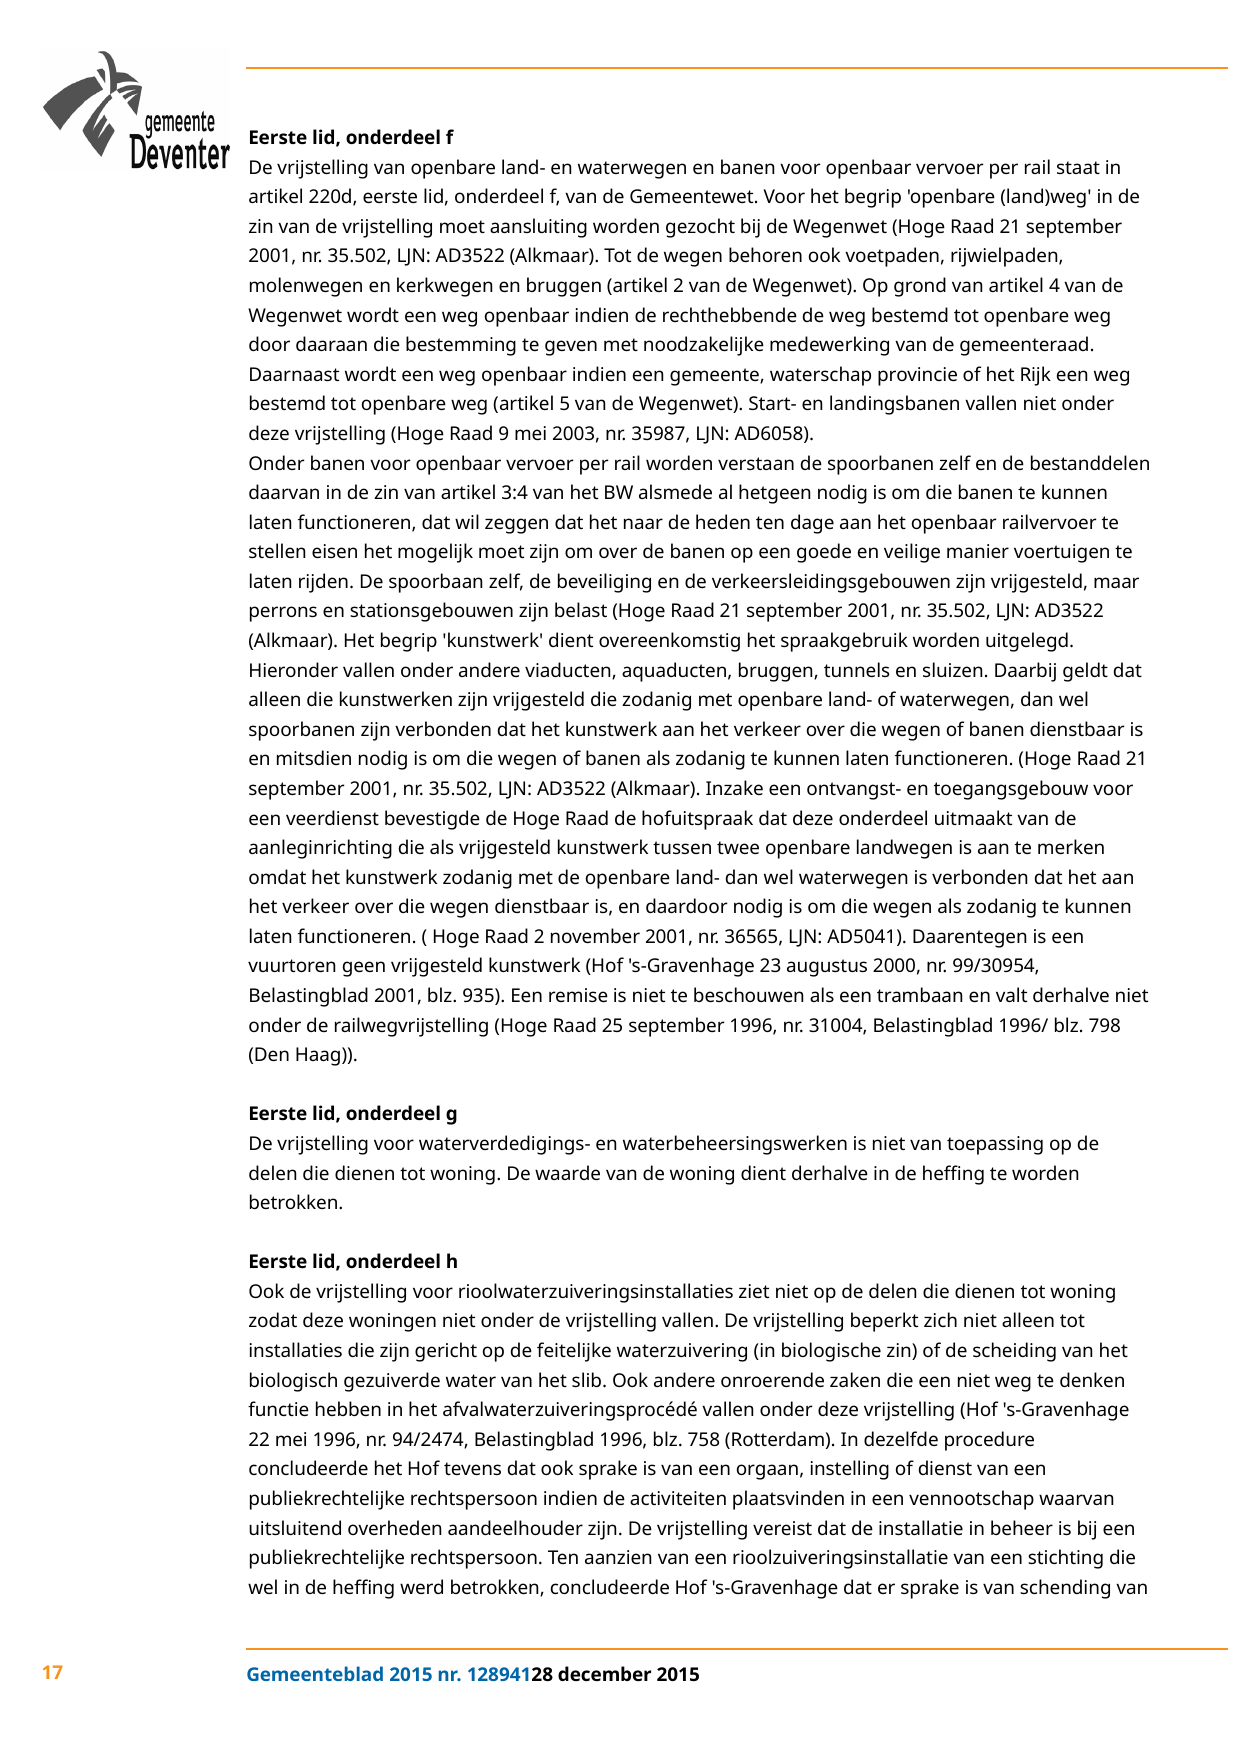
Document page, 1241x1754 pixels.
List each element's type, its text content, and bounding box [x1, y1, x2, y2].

text Eerste lid, onderdeel g [248, 1101, 1152, 1126]
text Ook de vrijstelling voor rioolwaterzuiveringsinstallaties ziet niet op de delen die dienen tot woning zodat deze woningen niet onder de vrijstelling vallen. De vrijstelling beperkt zich niet alleen tot installaties die zijn gericht op de feitelijke waterzuivering (in biologische zin) of de scheiding van het biologisch gezuiverde water van het slib. Ook andere onroerende zaken die een niet weg te denken functie hebben in het afvalwaterzuiveringsprocédé vallen onder deze vrijstelling (Hof 's-Gravenhage 22 mei 1996, nr. 94/2474, Belastingblad 1996, blz. 758 (Rotterdam). In dezelfde procedure concludeerde het Hof tevens dat ook sprake is van een orgaan, instelling of dienst van een publiekrechtelijke rechtspersoon indien de activiteiten plaatsvinden in een vennootschap waarvan uitsluitend overheden aandeelhouder zijn. De vrijstelling vereist dat de installatie in beheer is bij een publiekrechtelijke rechtspersoon. Ten aanzien van een rioolzuiveringsinstallatie van een stichting die wel in de heffing werd betrokken, concludeerde Hof 's-Gravenhage dat er sprake is van schending van [248, 1278, 1152, 1600]
text De vrijstelling van openbare land- en waterwegen en banen voor openbaar vervoer per rail staat in artikel 220d, eerste lid, onderdeel f, van de Gemeentewet. Voor het begrip 'openbare (land)weg' in de zin van de vrijstelling moet aansluiting worden gezocht bij de Wegenwet (Hoge Raad 21 september 2001, nr. 35.502, LJN: AD3522 (Alkmaar). Tot de wegen behoren ook voetpaden, rijwielpaden, molenwegen en kerkwegen en bruggen (artikel 2 van de Wegenwet). Op grond van artikel 4 van de Wegenwet wordt een weg openbaar indien de rechthebbende de weg bestemd tot openbare weg door daaraan die bestemming te geven met noodzakelijke medewerking van de gemeenteraad. Daarnaast wordt een weg openbaar indien een gemeente, waterschap provincie of het Rijk een weg bestemd tot openbare weg (artikel 5 van de Wegenwet). Start- en landingsbanen vallen niet onder deze vrijstelling (Hoge Raad 9 mei 2003, nr. 35987, LJN: AD6058). [248, 154, 1152, 446]
text Onder banen voor openbaar vervoer per rail worden verstaan de spoorbanen zelf en de bestanddelen daarvan in de zin van artikel 3:4 van het BW alsmede al hetgeen nodig is om die banen te kunnen laten functioneren, dat wil zeggen dat het naar de heden ten dage aan het openbaar railvervoer te stellen eisen het mogelijk moet zijn om over de banen op een goede en veilige manier voertuigen te laten rijden. De spoorbaan zelf, de beveiliging en de verkeersleidingsgebouwen zijn vrijgesteld, maar perrons en stationsgebouwen zijn belast (Hoge Raad 21 september 2001, nr. 35.502, LJN: AD3522 (Alkmaar). Het begrip 'kunstwerk' dient overeenkomstig het spraakgebruik worden uitgelegd. Hieronder vallen onder andere viaducten, aquaducten, bruggen, tunnels en sluizen. Daarbij geldt dat alleen die kunstwerken zijn vrijgesteld die zodanig met openbare land- of waterwegen, dan wel spoorbanen zijn verbonden dat het kunstwerk aan het verkeer over die wegen of banen dienstbaar is en mitsdien nodig is om die wegen of banen als zodanig te kunnen laten functioneren. (Hoge Raad 21 september 2001, nr. 35.502, LJN: AD3522 (Alkmaar). Inzake een ontvangst- en toegangsgebouw voor een veerdienst bevestigde de Hoge Raad de hofuitspraak dat deze onderdeel uitmaakt van de aanleginrichting die als vrijgesteld kunstwerk tussen twee openbare landwegen is aan te merken omdat het kunstwerk zodanig met de openbare land- dan wel waterwegen is verbonden dat het aan het verkeer over die wegen dienstbaar is, en daardoor nodig is om die wegen als zodanig te kunnen laten functioneren. ( Hoge Raad 2 november 2001, nr. 36565, LJN: AD5041). Daarentegen is een vuurtoren geen vrijgesteld kunstwerk (Hof 's-Gravenhage 23 augustus 2000, nr. 99/30954, Belastingblad 2001, blz. 935). Een remise is niet te beschouwen als een trambaan en valt derhalve niet onder de railwegvrijstelling (Hoge Raad 25 september 1996, nr. 31004, Belastingblad 1996/ blz. 798 (Den Haag)). [248, 450, 1152, 1067]
text Eerste lid, onderdeel h [248, 1248, 1152, 1274]
text Eerste lid, onderdeel f [248, 124, 1152, 150]
picture [41, 47, 231, 172]
text De vrijstelling voor waterverdedigings- en waterbeheersingswerken is niet van toepassing op de delen die dienen tot woning. De waarde van de woning dient derhalve in de heffing te worden betrokken. [248, 1130, 1152, 1215]
